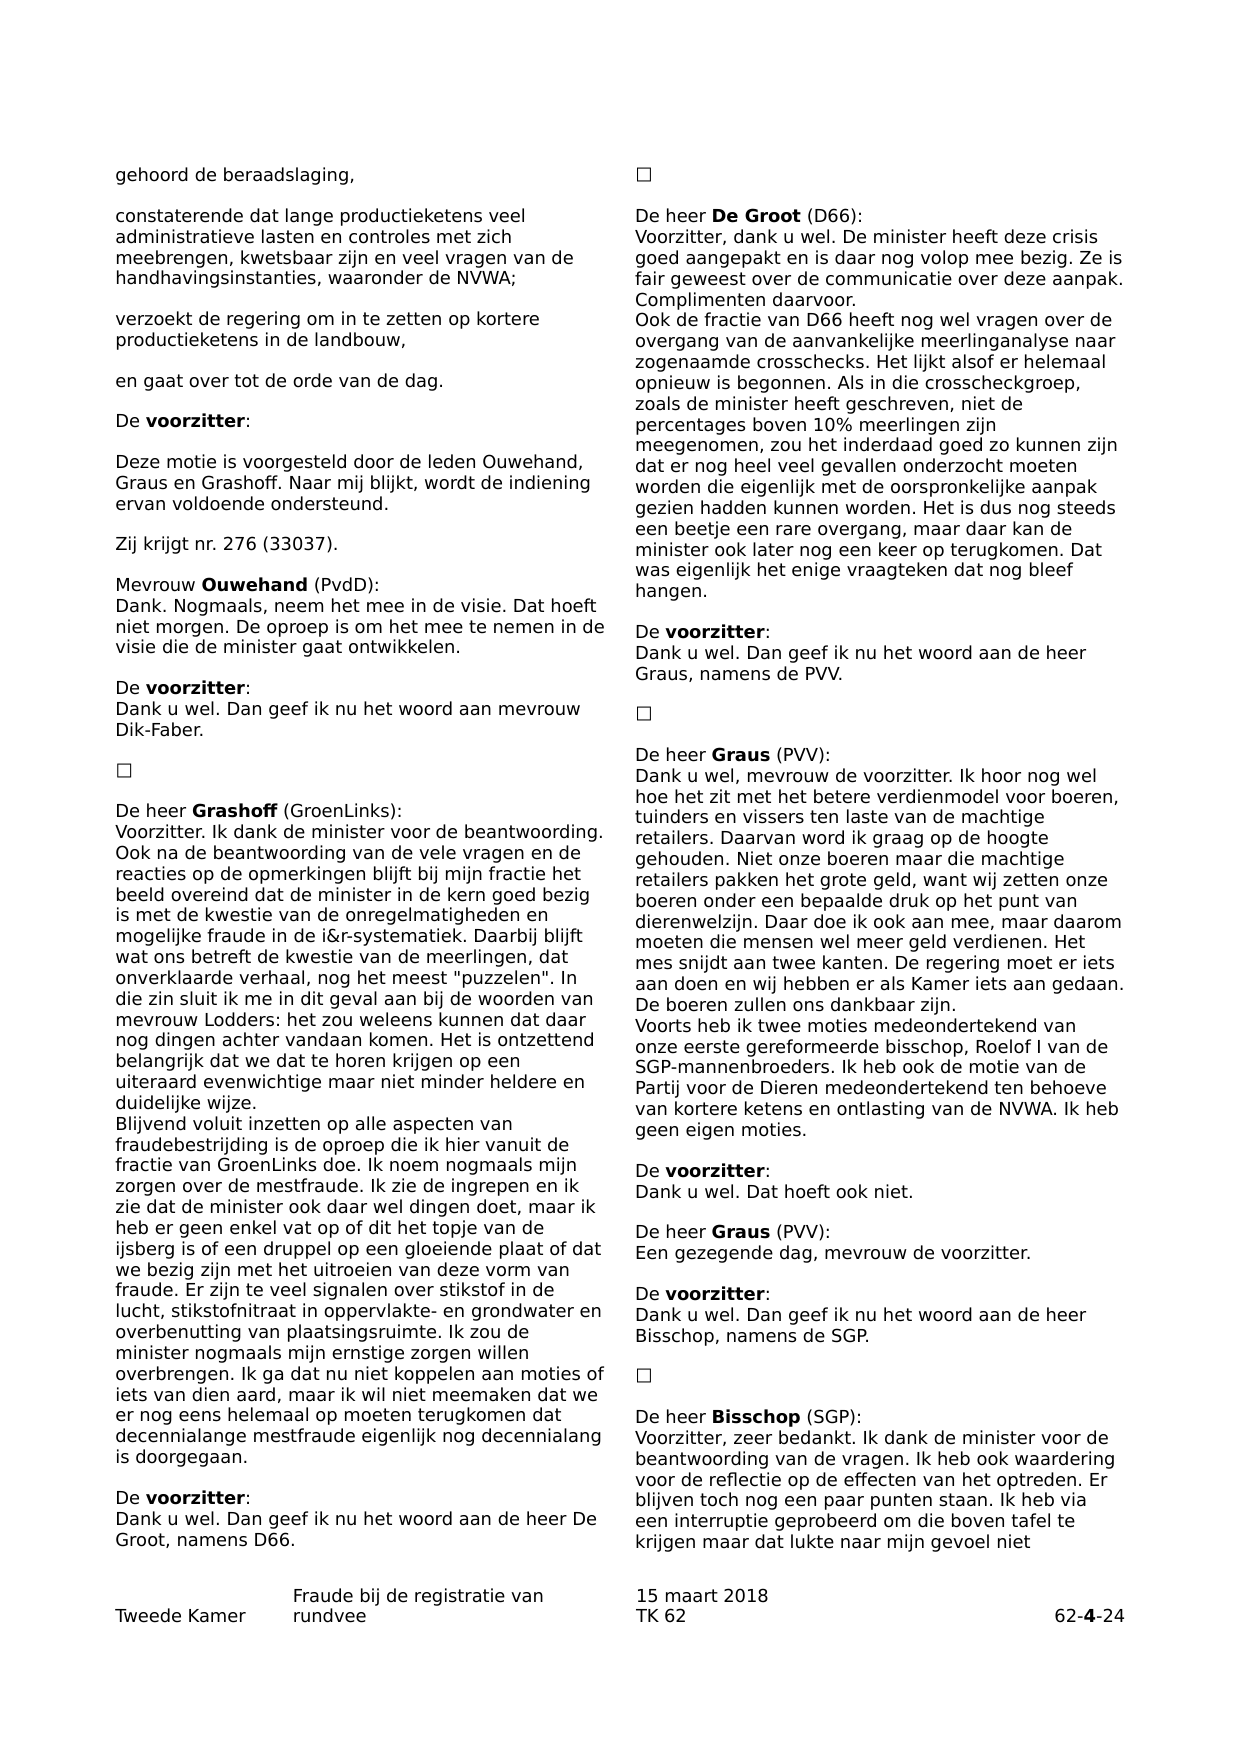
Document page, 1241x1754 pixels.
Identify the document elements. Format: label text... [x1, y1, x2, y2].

text De heer De Groot (D66): [635, 206, 1125, 227]
text De voorzitter: [115, 411, 605, 432]
text De voorzitter: [635, 1284, 1125, 1304]
text Dank u wel. Dat hoeft ook niet. [635, 1181, 1125, 1202]
text Dank u wel. Dan geef ik nu het woord aan de heer De Groot, namens D66. [115, 1508, 605, 1550]
text Dank u wel. Dan geef ik nu het woord aan de heer Bisschop, namens de SGP. [635, 1304, 1125, 1346]
text Zij krijgt nr. 276 (33037). [115, 534, 605, 555]
text Een gezegende dag, mevrouw de voorzitter. [635, 1243, 1125, 1264]
text De voorzitter: [115, 1488, 605, 1508]
text verzoekt de regering om in te zetten op kortere productieketens in de landbouw, [115, 309, 605, 350]
text De voorzitter: [115, 678, 605, 699]
text Voorts heb ik twee moties medeondertekend van onze eerste gereformeerde bisschop, Roelof I van de SGP-mannenbroeders. Ik heb ook de motie van de Partij voor de Dieren medeondertekend ten behoeve van kortere ketens en ontlasting van de NVWA. Ik heb geen eigen moties. [635, 1016, 1125, 1141]
text De voorzitter: [635, 1161, 1125, 1181]
text gehoord de beraadslaging, [115, 165, 605, 186]
text Deze motie is voorgesteld door de leden Ouwehand, Graus en Grashoff. Naar mij blijkt, wordt de indiening ervan voldoende ondersteund. [115, 452, 605, 514]
text Ook de fractie van D66 heeft nog wel vragen over de overgang van de aanvankelijke meerlinganalyse naar zogenaamde crosschecks. Het lijkt alsof er helemaal opnieuw is begonnen. Als in die crosscheckgroep, zoals de minister heeft geschreven, niet de percentages boven 10% meerlingen zijn meegenomen, zou het inderdaad goed zo kunnen zijn dat er nog heel veel gevallen onderzocht moeten worden die eigenlijk met de oorspronkelijke aanpak gezien hadden kunnen worden. Het is dus nog steeds een beetje een rare overgang, maar daar kan de minister ook later nog een keer op terugkomen. Dat was eigenlijk het enige vraagteken dat nog bleef hangen. [635, 310, 1125, 602]
text ⬜ [635, 1366, 1125, 1387]
text Dank u wel. Dan geef ik nu het woord aan de heer Graus, namens de PVV. [635, 642, 1125, 684]
text Mevrouw Ouwehand (PvdD): [115, 575, 605, 596]
text De heer Grashoff (GroenLinks): [115, 801, 605, 822]
text Dank u wel. Dan geef ik nu het woord aan mevrouw Dik-Faber. [115, 699, 605, 740]
text ⬜ [635, 165, 1125, 186]
text Dank u wel, mevrouw de voorzitter. Ik hoor nog wel hoe het zit met het betere verdienmodel voor boeren, tuinders en vissers ten laste van de machtige retailers. Daarvan word ik graag op de hoogte gehouden. Niet onze boeren maar die machtige retailers pakken het grote geld, want wij zetten onze boeren onder een bepaalde druk op het punt van dierenwelzijn. Daar doe ik ook aan mee, maar daarom moeten die mensen wel meer geld verdienen. Het mes snijdt aan twee kanten. De regering moet er iets aan doen en wij hebben er als Kamer iets aan gedaan. De boeren zullen ons dankbaar zijn. [635, 766, 1125, 1016]
text Blijvend voluit inzetten op alle aspecten van fraudebestrijding is de oproep die ik hier vanuit de fractie van GroenLinks doe. Ik noem nogmaals mijn zorgen over de mestfraude. Ik zie de ingrepen en ik zie dat de minister ook daar wel dingen doet, maar ik heb er geen enkel vat op of dit het topje van de ijsberg is of een druppel op een gloeiende plaat of dat we bezig zijn met het uitroeien van deze vorm van fraude. Er zijn te veel signalen over stikstof in de lucht, stikstofnitraat in oppervlakte- en grondwater en overbenutting van plaatsingsruimte. Ik zou de minister nogmaals mijn ernstige zorgen willen overbrengen. Ik ga dat nu niet koppelen aan moties of iets van dien aard, maar ik wil niet meemaken dat we er nog eens helemaal op moeten terugkomen dat decennialange mestfraude eigenlijk nog decennialang is doorgegaan. [115, 1113, 605, 1468]
text Dank. Nogmaals, neem het mee in de visie. Dat hoeft niet morgen. De oproep is om het mee te nemen in de visie die de minister gaat ontwikkelen. [115, 596, 605, 658]
text constaterende dat lange productieketens veel administratieve lasten en controles met zich meebrengen, kwetsbaar zijn en veel vragen van de handhavingsinstanties, waaronder de NVWA; [115, 206, 605, 289]
text Voorzitter, zeer bedankt. Ik dank de minister voor de beantwoording van de vragen. Ik heb ook waardering voor de reflectie op de effecten van het optreden. Er blijven toch nog een paar punten staan. Ik heb via een interruptie geprobeerd om die boven tafel te krijgen maar dat lukte naar mijn gevoel niet [635, 1428, 1125, 1553]
text Voorzitter. Ik dank de minister voor de beantwoording. Ook na de beantwoording van de vele vragen en de reacties op de opmerkingen blijft bij mijn fractie het beeld overeind dat de minister in de kern goed bezig is met de kwestie van de onregelmatigheden en mogelijke fraude in de i&r-systematiek. Daarbij blijft wat ons betreft de kwestie van de meerlingen, dat onverklaarde verhaal, nog het meest "puzzelen". In die zin sluit ik me in dit geval aan bij de woorden van mevrouw Lodders: het zou weleens kunnen dat daar nog dingen achter vandaan komen. Het is ontzettend belangrijk dat we dat te horen krijgen op een uiteraard evenwichtige maar niet minder heldere en duidelijke wijze. [115, 822, 605, 1113]
text De heer Graus (PVV): [635, 1222, 1125, 1243]
text Voorzitter, dank u wel. De minister heeft deze crisis goed aangepakt en is daar nog volop mee bezig. Ze is fair geweest over de communicatie over deze aanpak. Complimenten daarvoor. [635, 227, 1125, 310]
text De heer Graus (PVV): [635, 745, 1125, 766]
text De voorzitter: [635, 622, 1125, 642]
text De heer Bisschop (SGP): [635, 1407, 1125, 1428]
text ⬜ [115, 760, 605, 781]
text ⬜ [635, 704, 1125, 725]
text en gaat over tot de orde van de dag. [115, 370, 605, 391]
